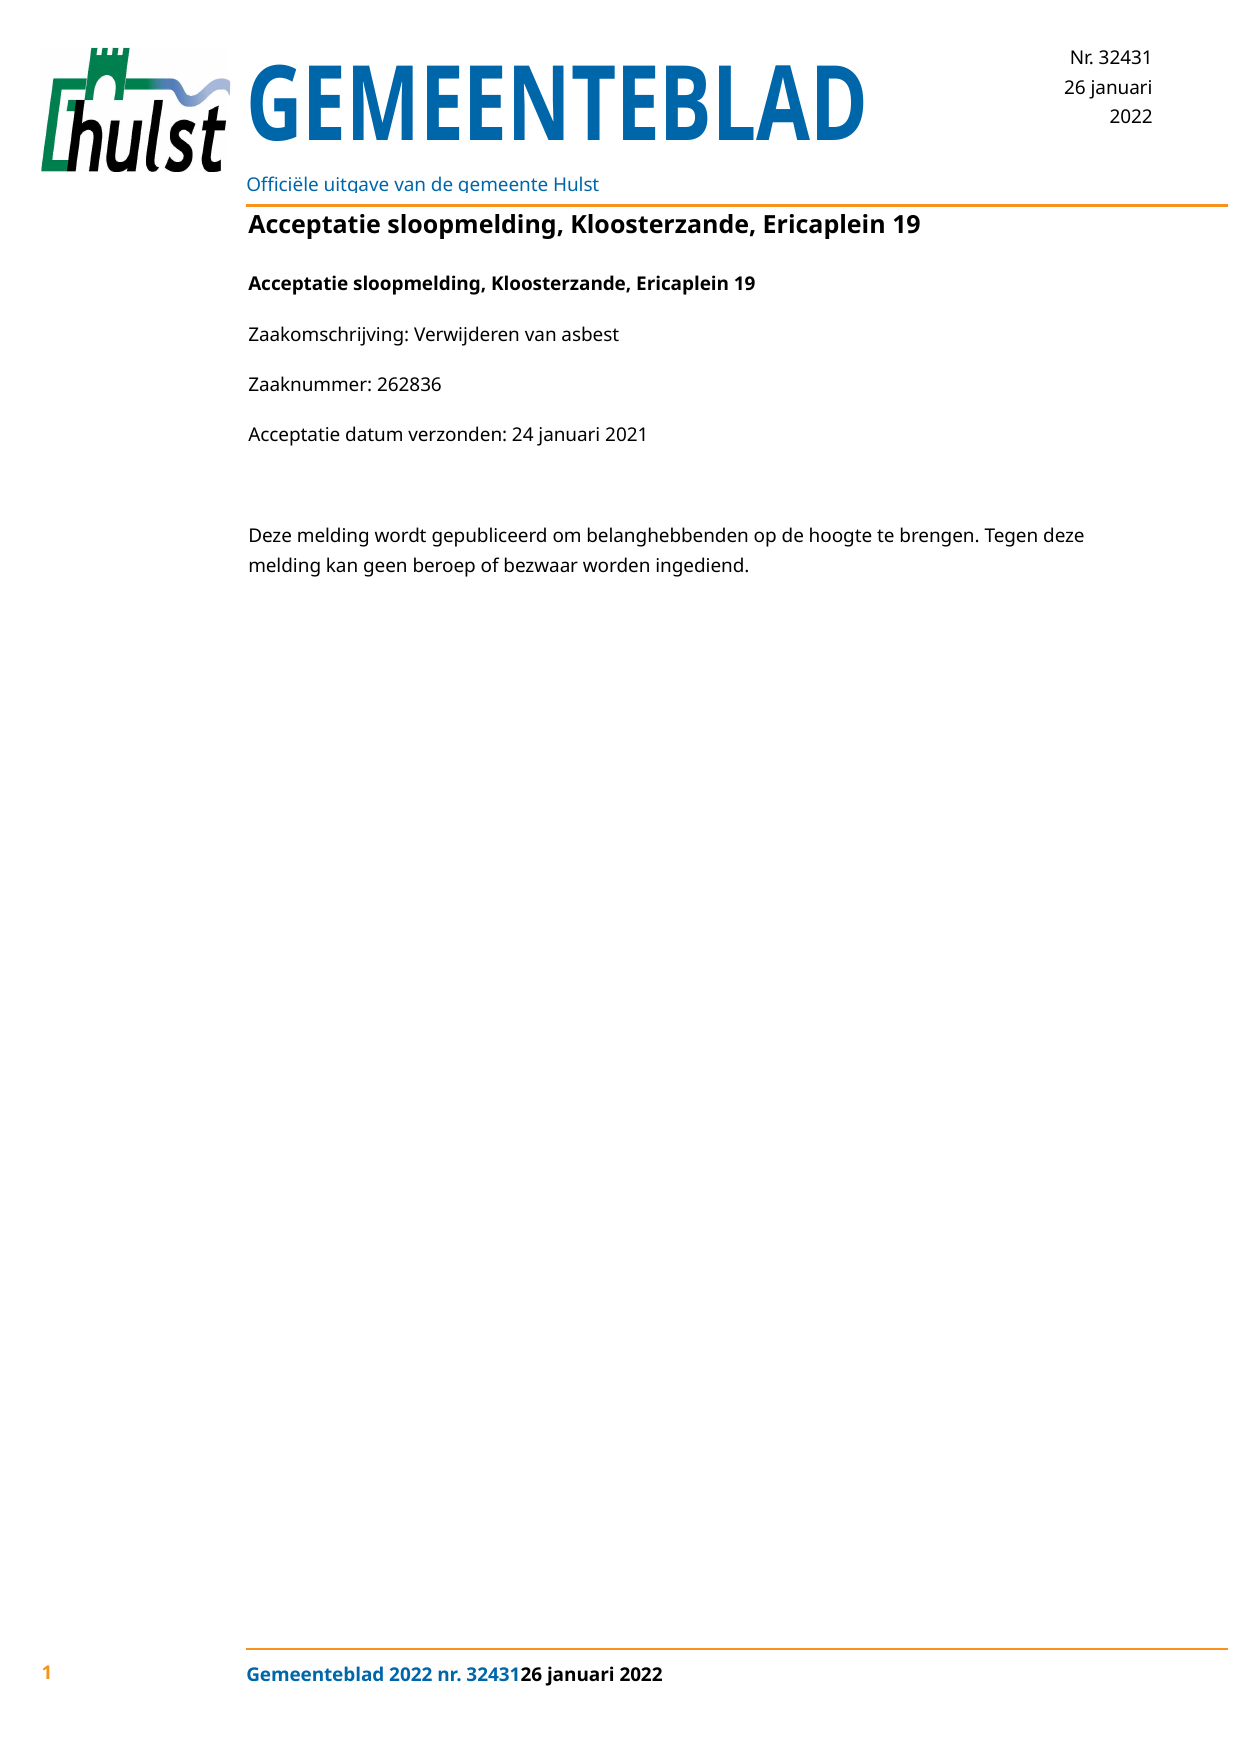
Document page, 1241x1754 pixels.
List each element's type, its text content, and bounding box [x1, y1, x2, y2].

text Zaakomschrijving: Verwijderen van asbest [248, 321, 1152, 346]
text Acceptatie sloopmelding, Kloosterzande, Ericaplein 19 [248, 207, 1152, 241]
text Acceptatie sloopmelding, Kloosterzande, Ericaplein 19 [248, 270, 1152, 296]
text Deze melding wordt gepubliceerd om belanghebbenden op de hoogte te brengen. Tegen deze melding kan geen beroep of bezwaar worden ingediend. [248, 522, 1152, 578]
text Zaaknummer: 262836 [248, 371, 1152, 397]
picture [41, 47, 231, 172]
text Acceptatie datum verzonden: 24 januari 2021 [248, 422, 1152, 447]
